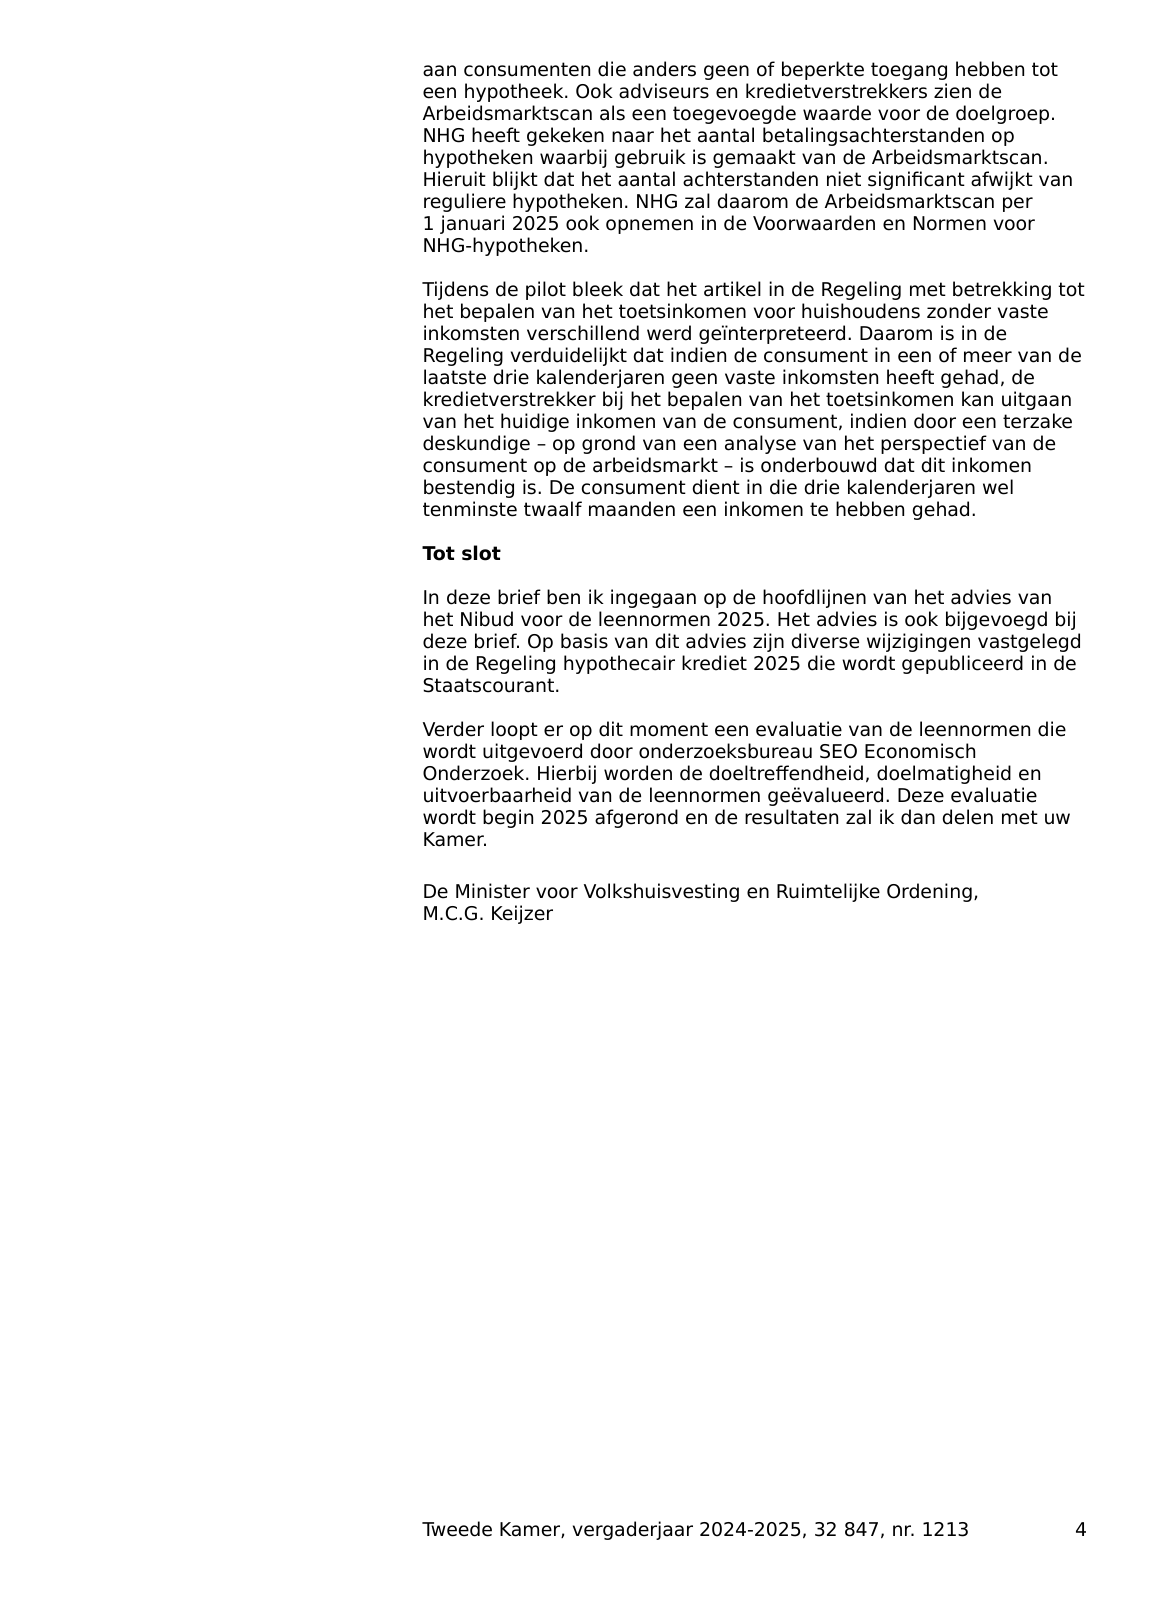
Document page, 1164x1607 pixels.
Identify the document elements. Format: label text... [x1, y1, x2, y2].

text In deze brief ben ik ingegaan op de hoofdlijnen van het advies van het Nibud voor de leennormen 2025. Het advies is ook bijgevoegd bij deze brief. Op basis van dit advies zijn diverse wijzigingen vastgelegd in de Regeling hypothecair krediet 2025 die wordt gepubliceerd in de Staatscourant. [422, 587, 1087, 697]
subtitle Tot slot [422, 543, 1087, 565]
text Verder loopt er op dit moment een evaluatie van de leennormen die wordt uitgevoerd door onderzoeksbureau SEO Economisch Onderzoek. Hierbij worden de doeltreffendheid, doelmatigheid en uitvoerbaarheid van de leennormen geëvalueerd. Deze evaluatie wordt begin 2025 afgerond en de resultaten zal ik dan delen met uw Kamer. [422, 719, 1087, 851]
text Tijdens de pilot bleek dat het artikel in de Regeling met betrekking tot het bepalen van het toetsinkomen voor huishoudens zonder vaste inkomsten verschillend werd geïnterpreteerd. Daarom is in de Regeling verduidelijkt dat indien de consument in een of meer van de laatste drie kalenderjaren geen vaste inkomsten heeft gehad, de kredietverstrekker bij het bepalen van het toetsinkomen kan uitgaan van het huidige inkomen van de consument, indien door een terzake deskundige – op grond van een analyse van het perspectief van de consument op de arbeidsmarkt – is onderbouwd dat dit inkomen bestendig is. De consument dient in die drie kalenderjaren wel tenminste twaalf maanden een inkomen te hebben gehad. [422, 279, 1087, 521]
text aan consumenten die anders geen of beperkte toegang hebben tot een hypotheek. Ook adviseurs en kredietverstrekkers zien de Arbeidsmarktscan als een toegevoegde waarde voor de doelgroep. NHG heeft gekeken naar het aantal betalingsachterstanden op hypotheken waarbij gebruik is gemaakt van de Arbeidsmarktscan. Hieruit blijkt dat het aantal achterstanden niet significant afwijkt van reguliere hypotheken. NHG zal daarom de Arbeidsmarktscan per 1 januari 2025 ook opnemen in de Voorwaarden en Normen voor NHG-hypotheken. [422, 59, 1087, 257]
text De Minister voor Volkshuisvesting en Ruimtelijke Ordening, M.C.G. Keijzer [422, 881, 1087, 925]
